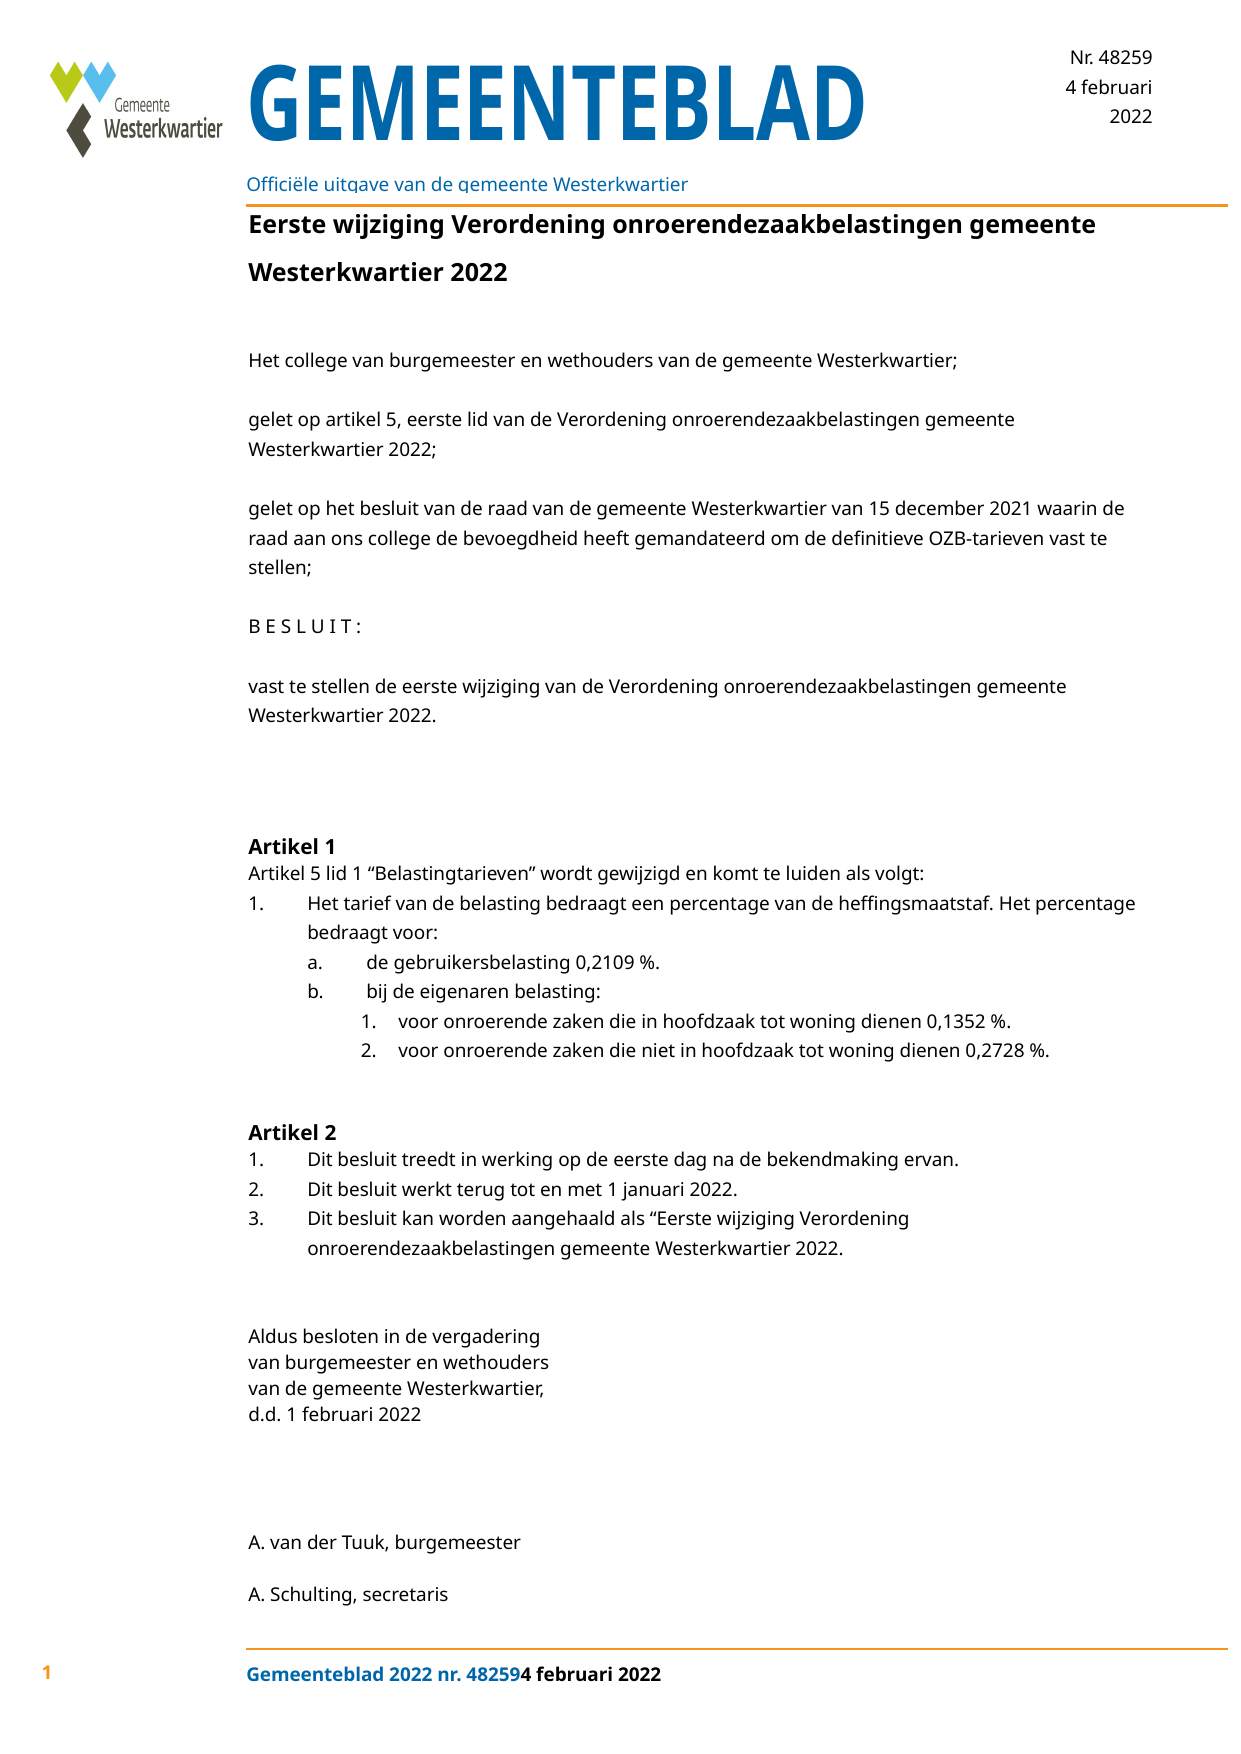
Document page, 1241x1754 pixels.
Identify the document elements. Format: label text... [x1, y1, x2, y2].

text d.d. 1 februari 2022 [248, 1401, 1152, 1427]
text A. Schulting, secretaris [248, 1581, 1152, 1607]
text Het college van burgemeester en wethouders van de gemeente Westerkwartier; [248, 347, 1152, 373]
list bij de eigenaren belasting: [307, 978, 1152, 1004]
list de gebruikersbelasting 0,2109 %. [307, 949, 1152, 975]
text Eerste wijziging Verordening onroerendezaakbelastingen gemeente Westerkwartier 2022 [248, 207, 1152, 288]
list voor onroerende zaken die niet in hoofdzaak tot woning dienen 0,2728 %. [361, 1038, 1152, 1063]
text vast te stellen de eerste wijziging van de Verordening onroerendezaakbelastingen gemeente Westerkwartier 2022. [248, 673, 1152, 728]
text A. van der Tuuk, burgemeester [248, 1529, 1152, 1555]
text gelet op het besluit van de raad van de gemeente Westerkwartier van 15 december 2021 waarin de raad aan ons college de bevoegdheid heeft gemandateerd om de definitieve OZB-tarieven vast te stellen; [248, 495, 1152, 580]
list Dit besluit kan worden aangehaald als “Eerste wijziging Verordening onroerendezaakbelastingen gemeente Westerkwartier 2022. [248, 1205, 1152, 1261]
text van de gemeente Westerkwartier, [248, 1375, 1152, 1401]
picture [41, 47, 231, 172]
text van burgemeester en wethouders [248, 1349, 1152, 1375]
list Het tarief van de belasting bedraagt een percentage van de heffingsmaatstaf. Het percentage bedraagt voor: [248, 890, 1152, 945]
list Dit besluit treedt in werking op de eerste dag na de bekendmaking ervan. [248, 1146, 1152, 1172]
text gelet op artikel 5, eerste lid van de Verordening onroerendezaakbelastingen gemeente Westerkwartier 2022; [248, 407, 1152, 462]
text Artikel 5 lid 1 “Belastingtarieven” wordt gewijzigd en komt te luiden als volgt: [248, 860, 1152, 886]
text Artikel 2 [248, 1118, 1152, 1146]
list Dit besluit werkt terug tot en met 1 januari 2022. [248, 1176, 1152, 1201]
text B E S L U I T : [248, 614, 1152, 639]
list voor onroerende zaken die in hoofdzaak tot woning dienen 0,1352 %. [361, 1008, 1152, 1034]
text Artikel 1 [248, 832, 1152, 860]
text Aldus besloten in de vergadering [248, 1324, 1152, 1349]
